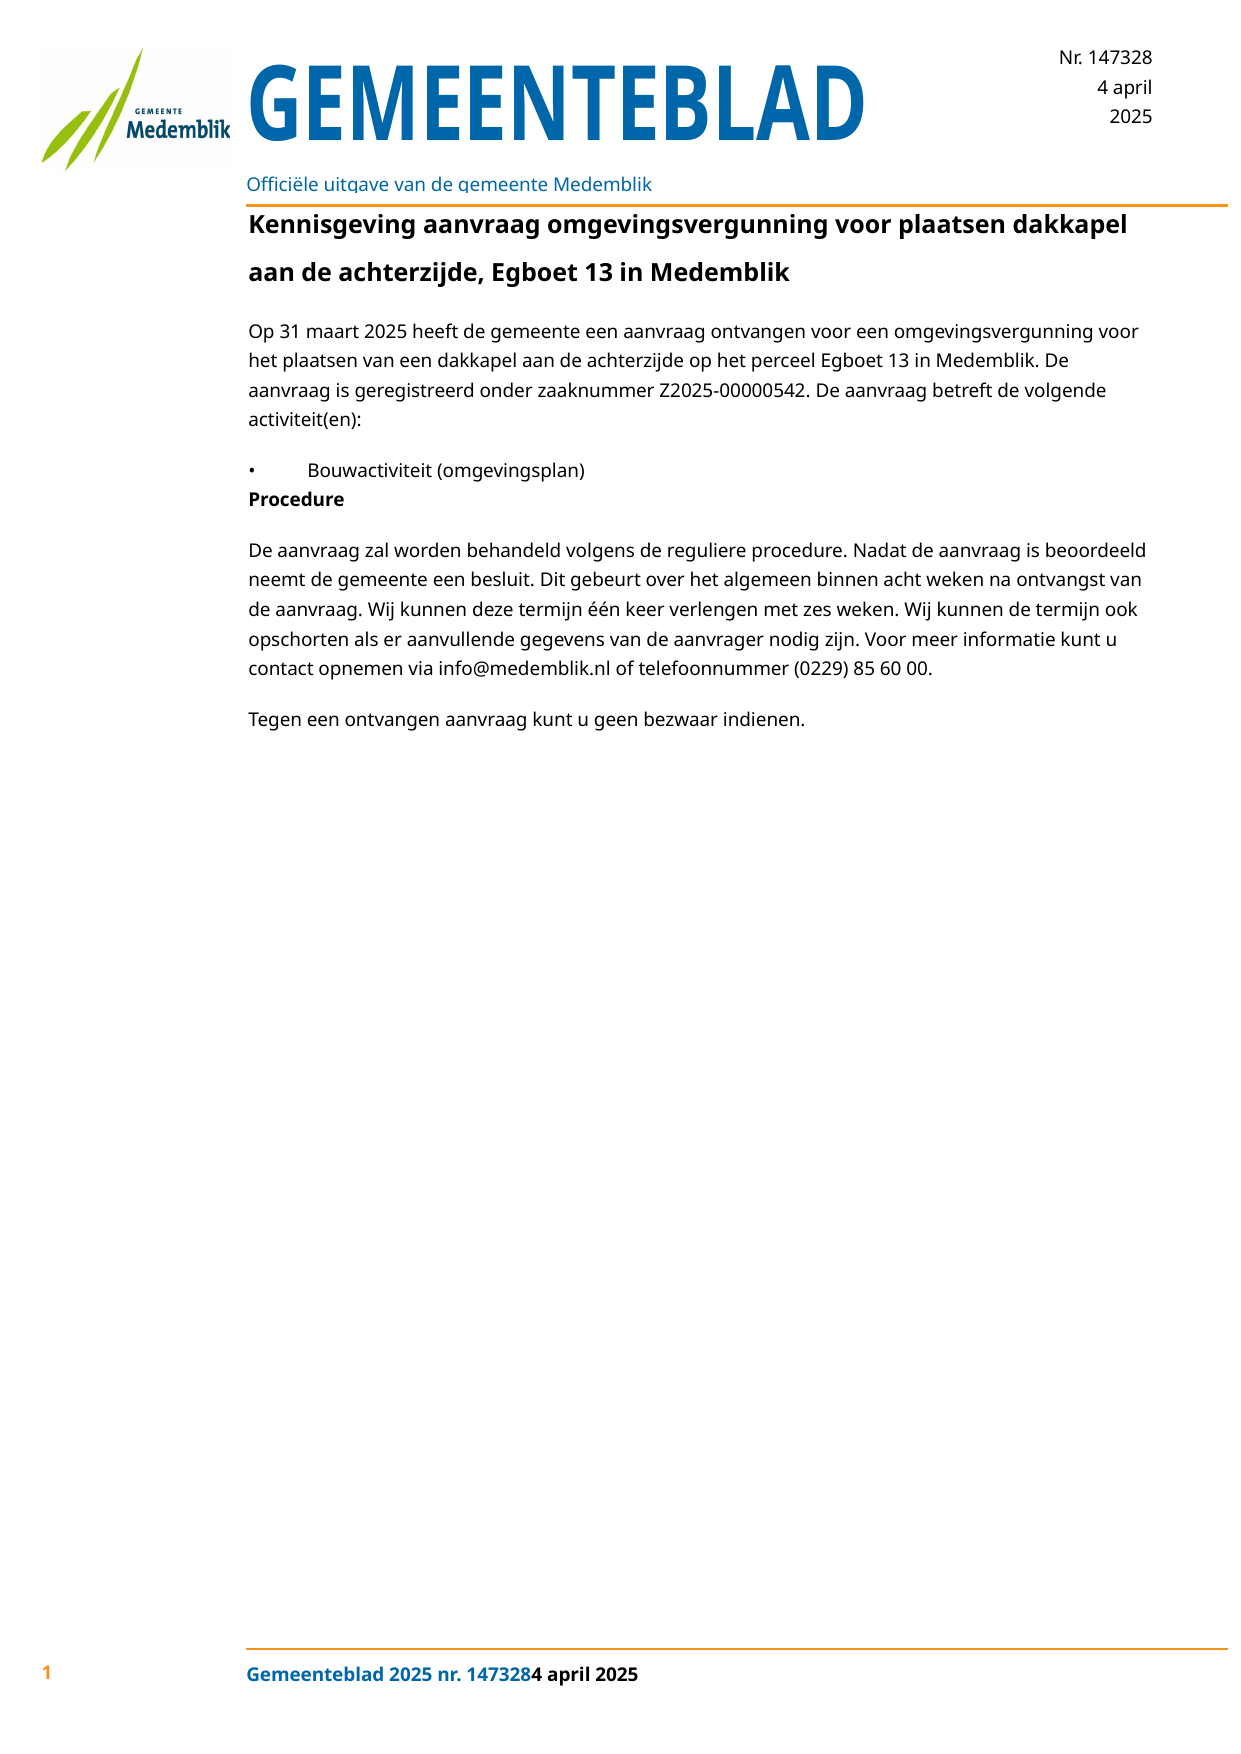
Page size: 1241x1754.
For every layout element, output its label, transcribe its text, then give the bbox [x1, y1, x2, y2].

text Procedure [248, 487, 1152, 512]
text Kennisgeving aanvraag omgevingsvergunning voor plaatsen dakkapel aan de achterzijde, Egboet 13 in Medemblik [248, 207, 1152, 288]
text De aanvraag zal worden behandeld volgens de reguliere procedure. Nadat de aanvraag is beoordeeld neemt de gemeente een besluit. Dit gebeurt over het algemeen binnen acht weken na ontvangst van de aanvraag. Wij kunnen deze termijn één keer verlengen met zes weken. Wij kunnen de termijn ook opschorten als er aanvullende gegevens van de aanvrager nodig zijn. Voor meer informatie kunt u contact opnemen via info@medemblik.nl of telefoonnummer (0229) 85 60 00. [248, 537, 1152, 681]
list Bouwactiviteit (omgevingsplan) [248, 457, 1152, 483]
text Op 31 maart 2025 heeft de gemeente een aanvraag ontvangen voor een omgevingsvergunning voor het plaatsen van een dakkapel aan de achterzijde op het perceel Egboet 13 in Medemblik. De aanvraag is geregistreerd onder zaaknummer Z2025-00000542. De aanvraag betreft de volgende activiteit(en): [248, 318, 1152, 432]
picture [41, 47, 231, 172]
text Tegen een ontvangen aanvraag kunt u geen bezwaar indienen. [248, 706, 1152, 732]
